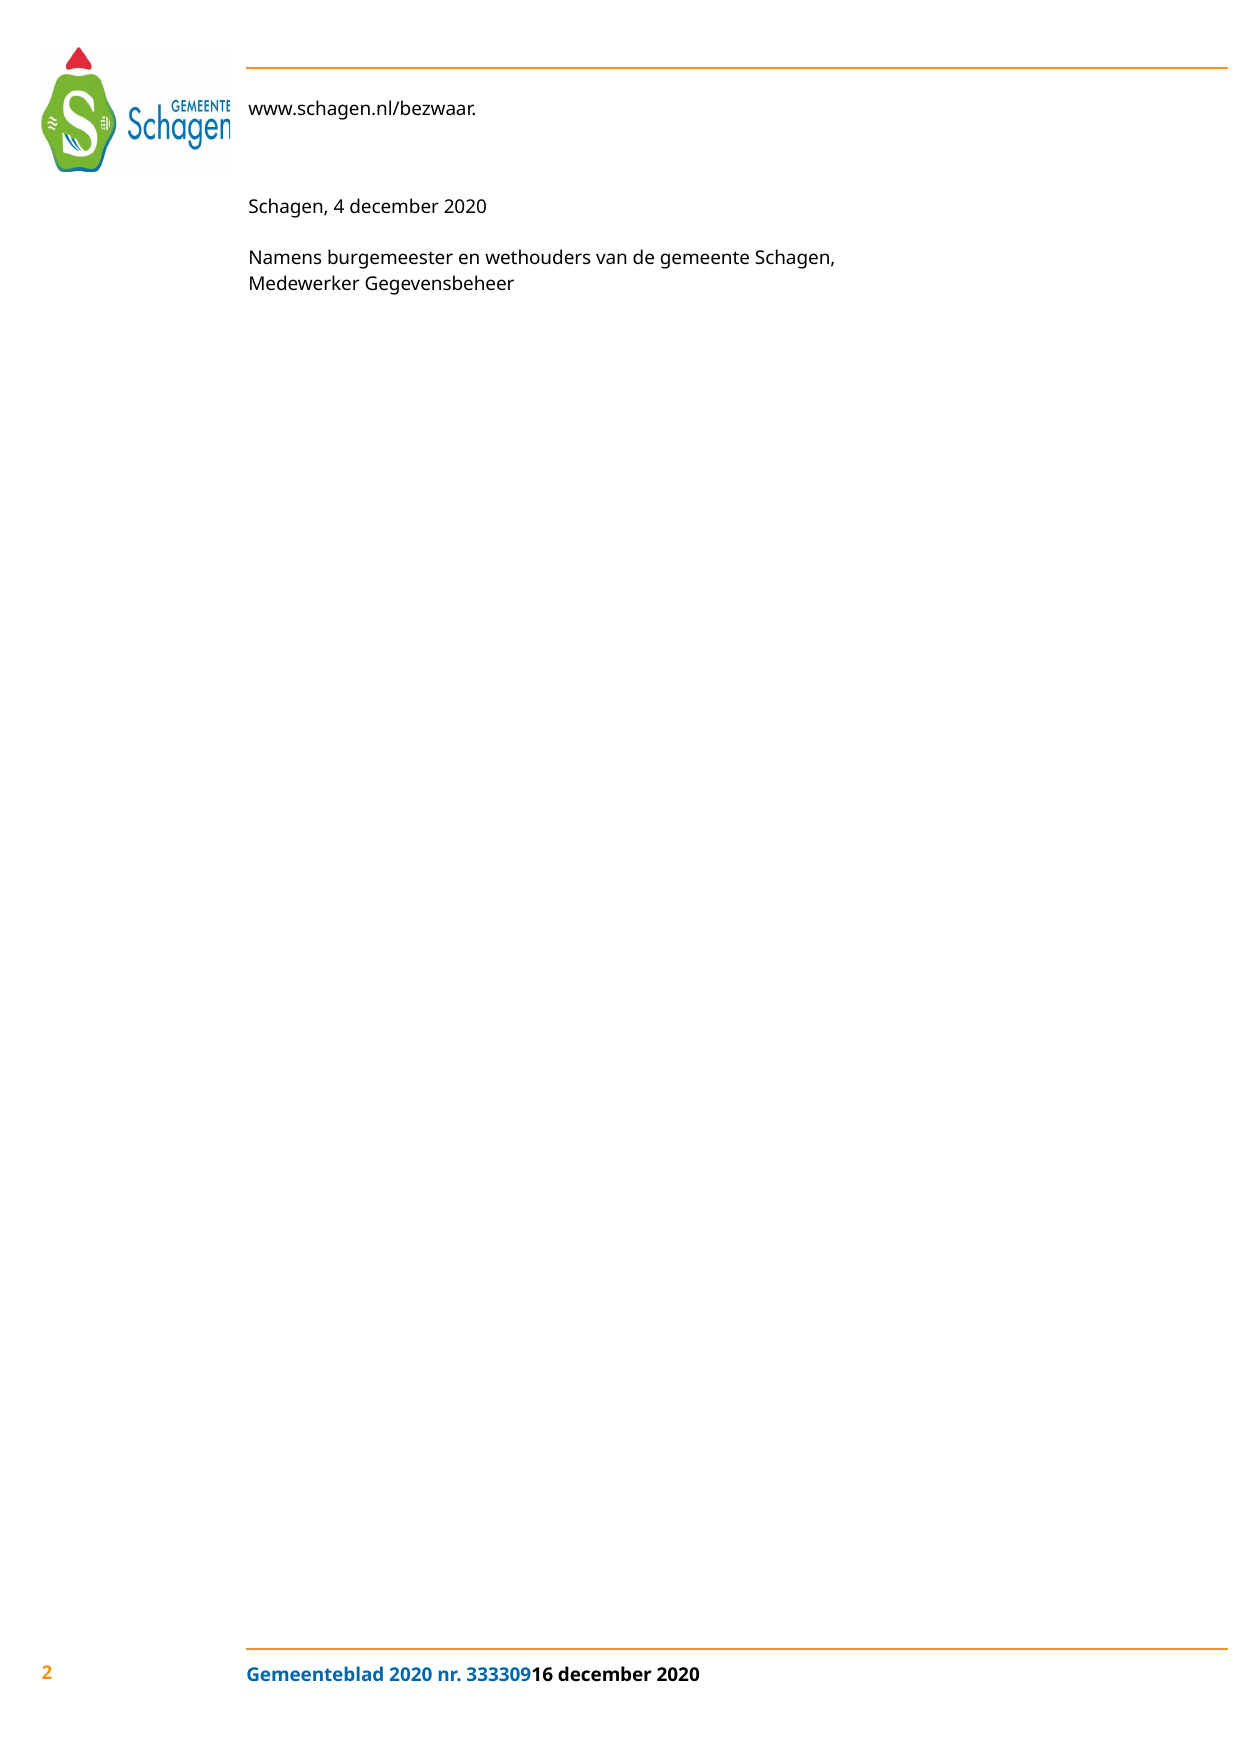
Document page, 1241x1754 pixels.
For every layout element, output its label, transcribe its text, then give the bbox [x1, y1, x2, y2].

text Medewerker Gegevensbeheer [248, 270, 1152, 296]
text Namens burgemeester en wethouders van de gemeente Schagen, [248, 244, 1152, 270]
picture [41, 47, 231, 172]
text www.schagen.nl/bezwaar. [248, 95, 1152, 121]
text Schagen, 4 december 2020 [248, 193, 1152, 219]
